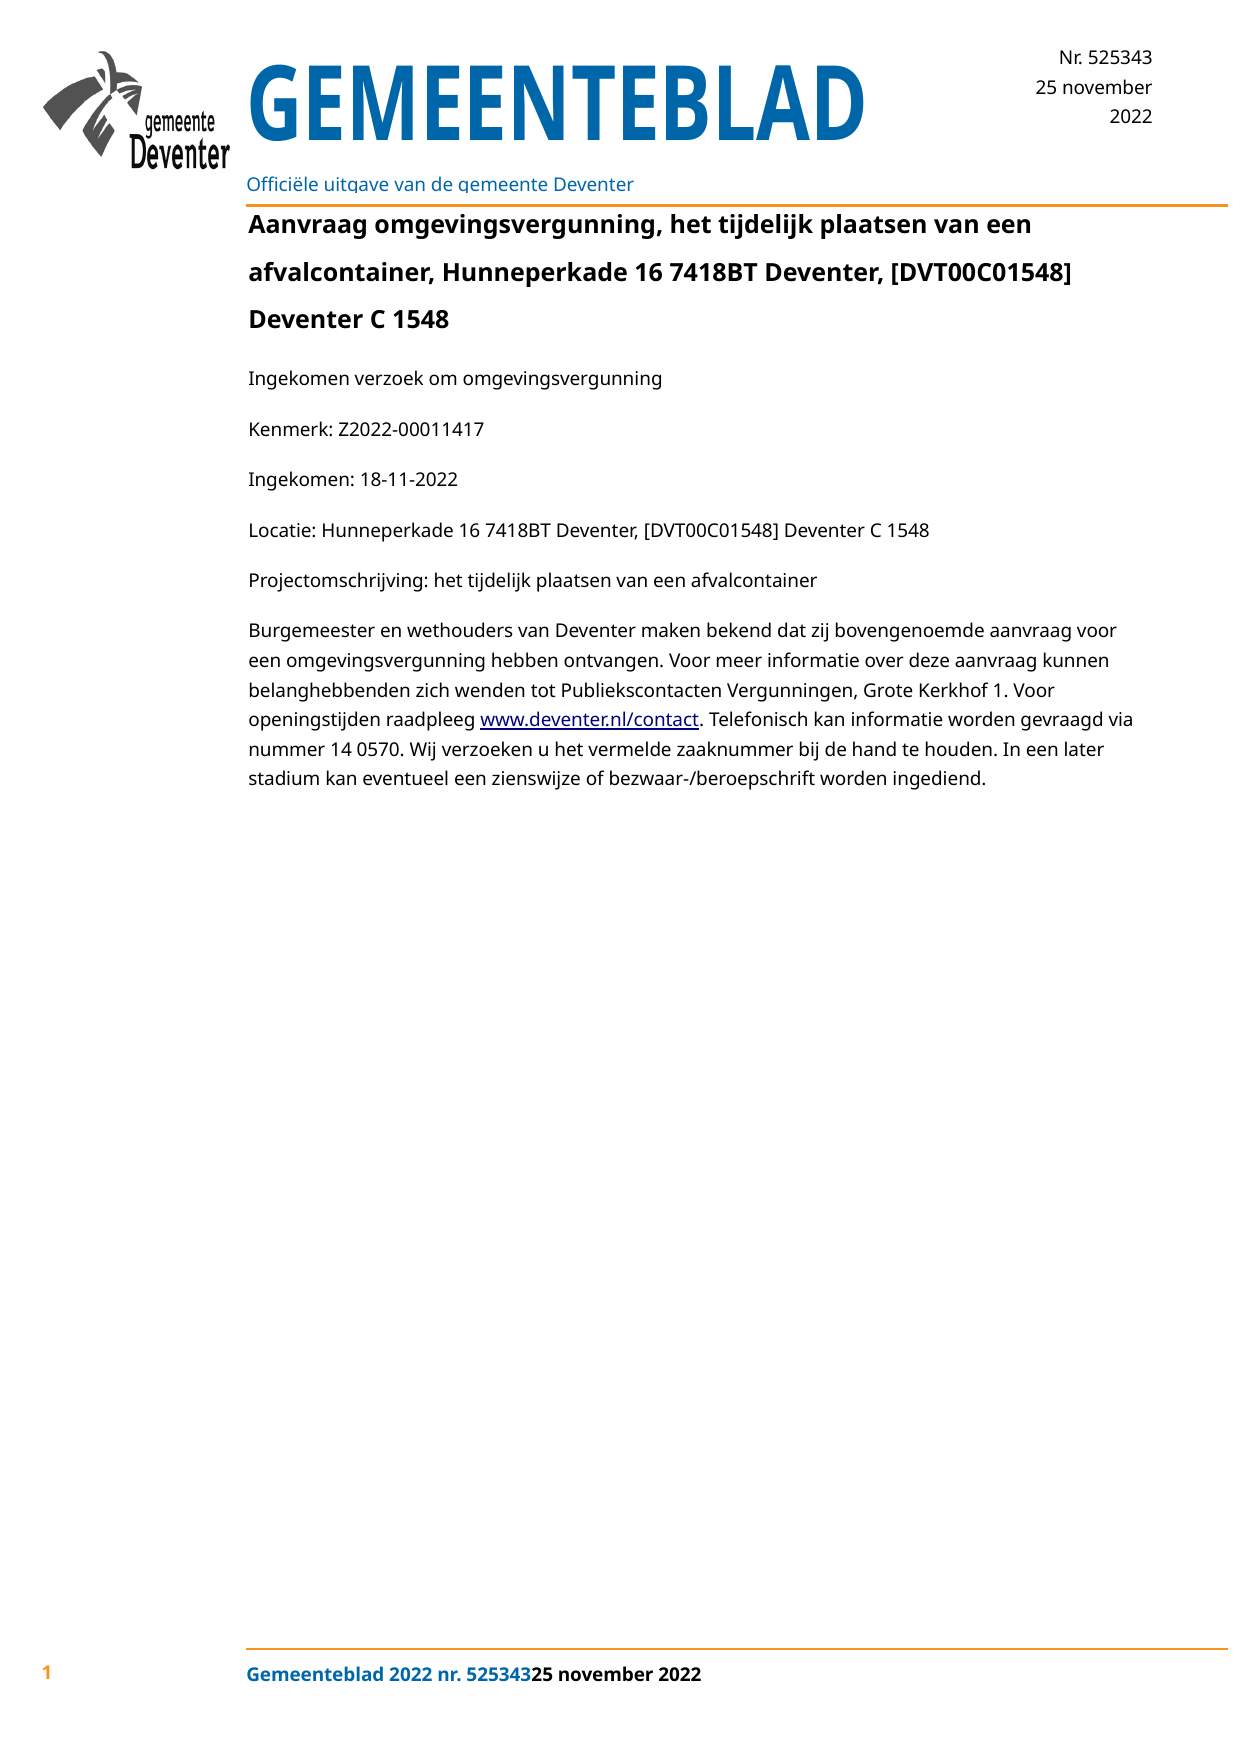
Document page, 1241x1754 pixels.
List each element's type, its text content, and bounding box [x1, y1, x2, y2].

text Ingekomen: 18-11-2022 [248, 466, 1152, 492]
text Projectomschrijving: het tijdelijk plaatsen van een afvalcontainer [248, 567, 1152, 593]
text Kenmerk: Z2022-00011417 [248, 416, 1152, 442]
text Aanvraag omgevingsvergunning, het tijdelijk plaatsen van een afvalcontainer, Hunneperkade 16 7418BT Deventer, [DVT00C01548] Deventer C 1548 [248, 207, 1152, 336]
text Ingekomen verzoek om omgevingsvergunning [248, 366, 1152, 391]
text Locatie: Hunneperkade 16 7418BT Deventer, [DVT00C01548] Deventer C 1548 [248, 517, 1152, 542]
text Burgemeester en wethouders van Deventer maken bekend dat zij bovengenoemde aanvraag voor een omgevingsvergunning hebben ontvangen. Voor meer informatie over deze aanvraag kunnen belanghebbenden zich wenden tot Publiekscontacten Vergunningen, Grote Kerkhof 1. Voor openingstijden raadpleeg www.deventer.nl/contact. Telefonisch kan informatie worden gevraagd via nummer 14 0570. Wij verzoeken u het vermelde zaaknummer bij de hand te houden. In een later stadium kan eventueel een zienswijze of bezwaar-/beroepschrift worden ingediend. [248, 618, 1152, 791]
picture [41, 47, 231, 172]
